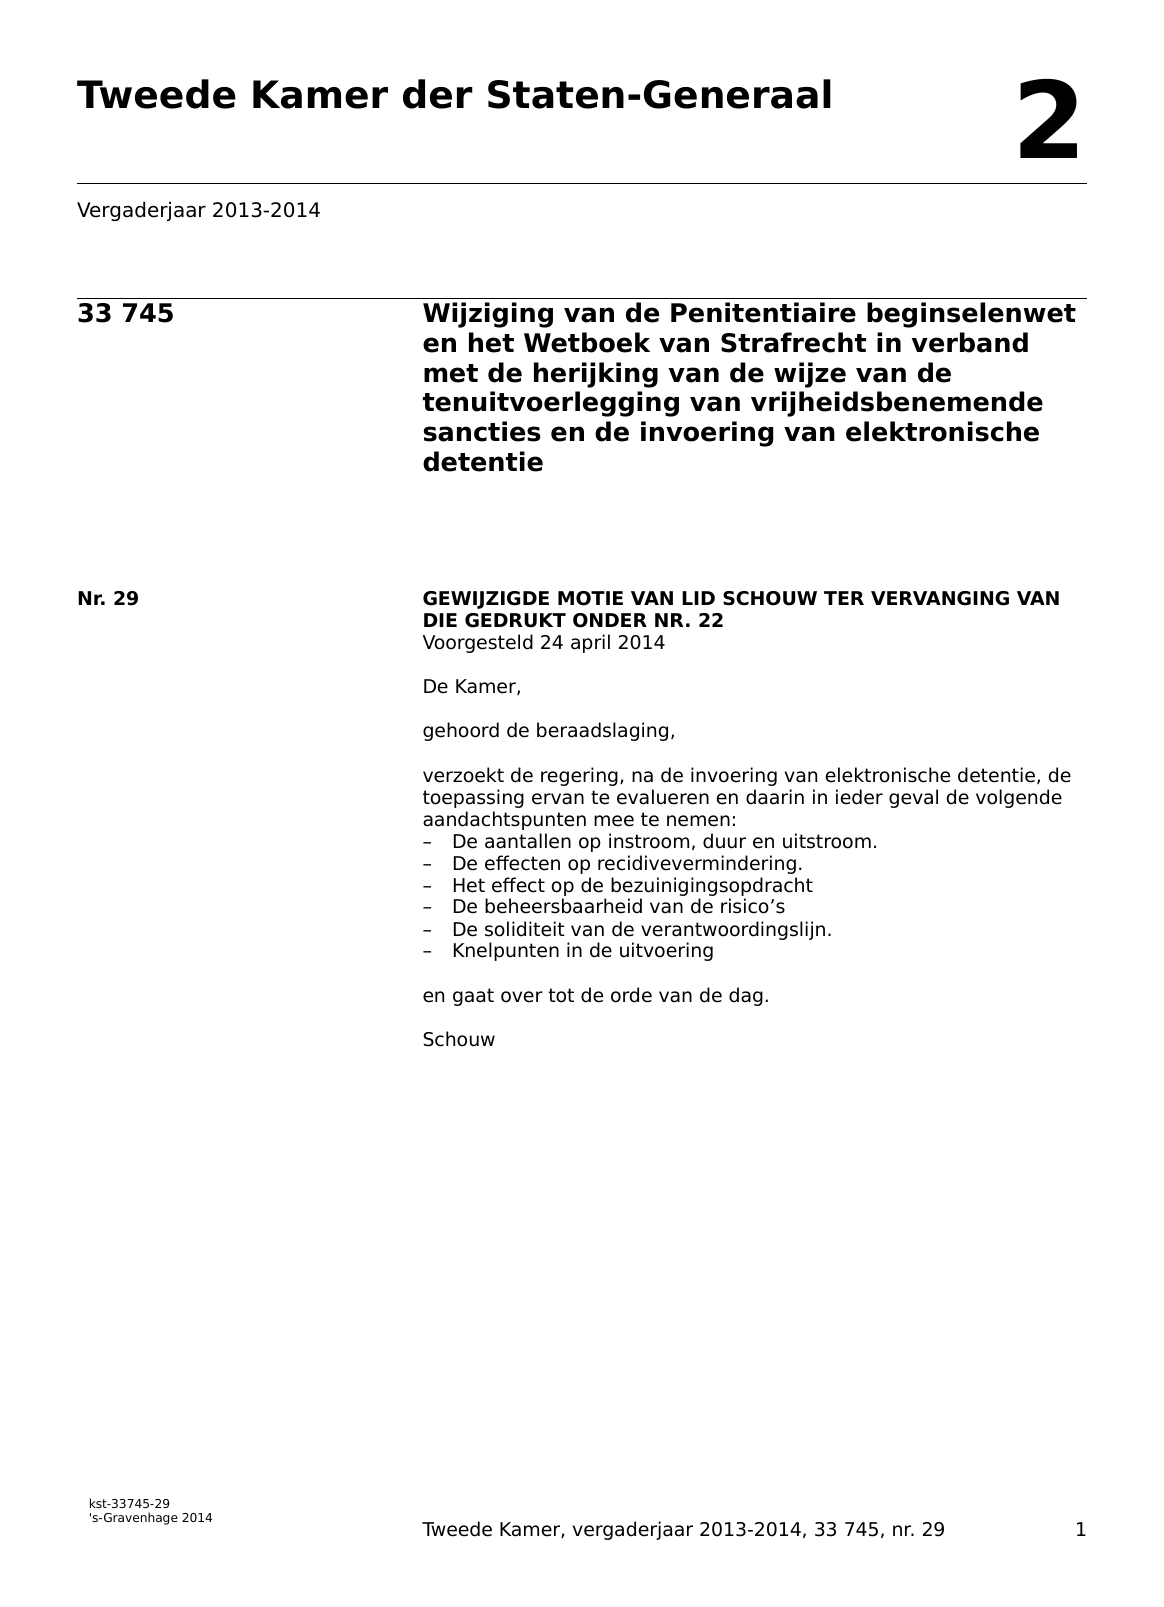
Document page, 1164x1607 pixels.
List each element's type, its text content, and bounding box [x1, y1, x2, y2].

subtitle Nr. 29 GEWIJZIGDE MOTIE VAN LID SCHOUW TER VERVANGING VAN DIE GEDRUKT ONDER NR. 22 [77, 588, 1087, 632]
text Voorgesteld 24 april 2014 [422, 632, 1087, 654]
text – De effecten op recidivevermindering. [422, 852, 1087, 874]
text – De soliditeit van de verantwoordingslijn. [422, 918, 1087, 940]
text – Het effect op de bezuinigingsopdracht [422, 874, 1087, 896]
table_header Tweede Kamer der Staten-Generaal [77, 59, 886, 183]
text 's-Gravenhage 2014 [88, 1511, 323, 1525]
text gehoord de beraadslaging, [422, 720, 1087, 742]
text verzoekt de regering, na de invoering van elektronische detentie, de toepassing ervan te evalueren en daarin in ieder geval de volgende aandachtspunten mee te nemen: [422, 764, 1087, 831]
text – De beheersbaarheid van de risico’s [422, 896, 1087, 918]
text – De aantallen op instroom, duur en uitstroom. [422, 831, 1087, 852]
text en gaat over tot de orde van de dag. [422, 984, 1087, 1007]
subtitle 33 745 Wijziging van de Penitentiaire beginselenwet en het Wetboek van Strafrecht in verband met de herijking van de wijze van de tenuitvoerlegging van vrijheidsbenemende sancties en de invoering van elektronische detentie [77, 299, 1087, 477]
table_cell Vergaderjaar 2013-2014 [77, 184, 1087, 298]
text – Knelpunten in de uitvoering [422, 940, 1087, 962]
text De Kamer, [422, 676, 1087, 698]
text Schouw [422, 1029, 1087, 1051]
text kst-33745-29 [88, 1497, 323, 1511]
table_header 2 [886, 59, 1087, 183]
